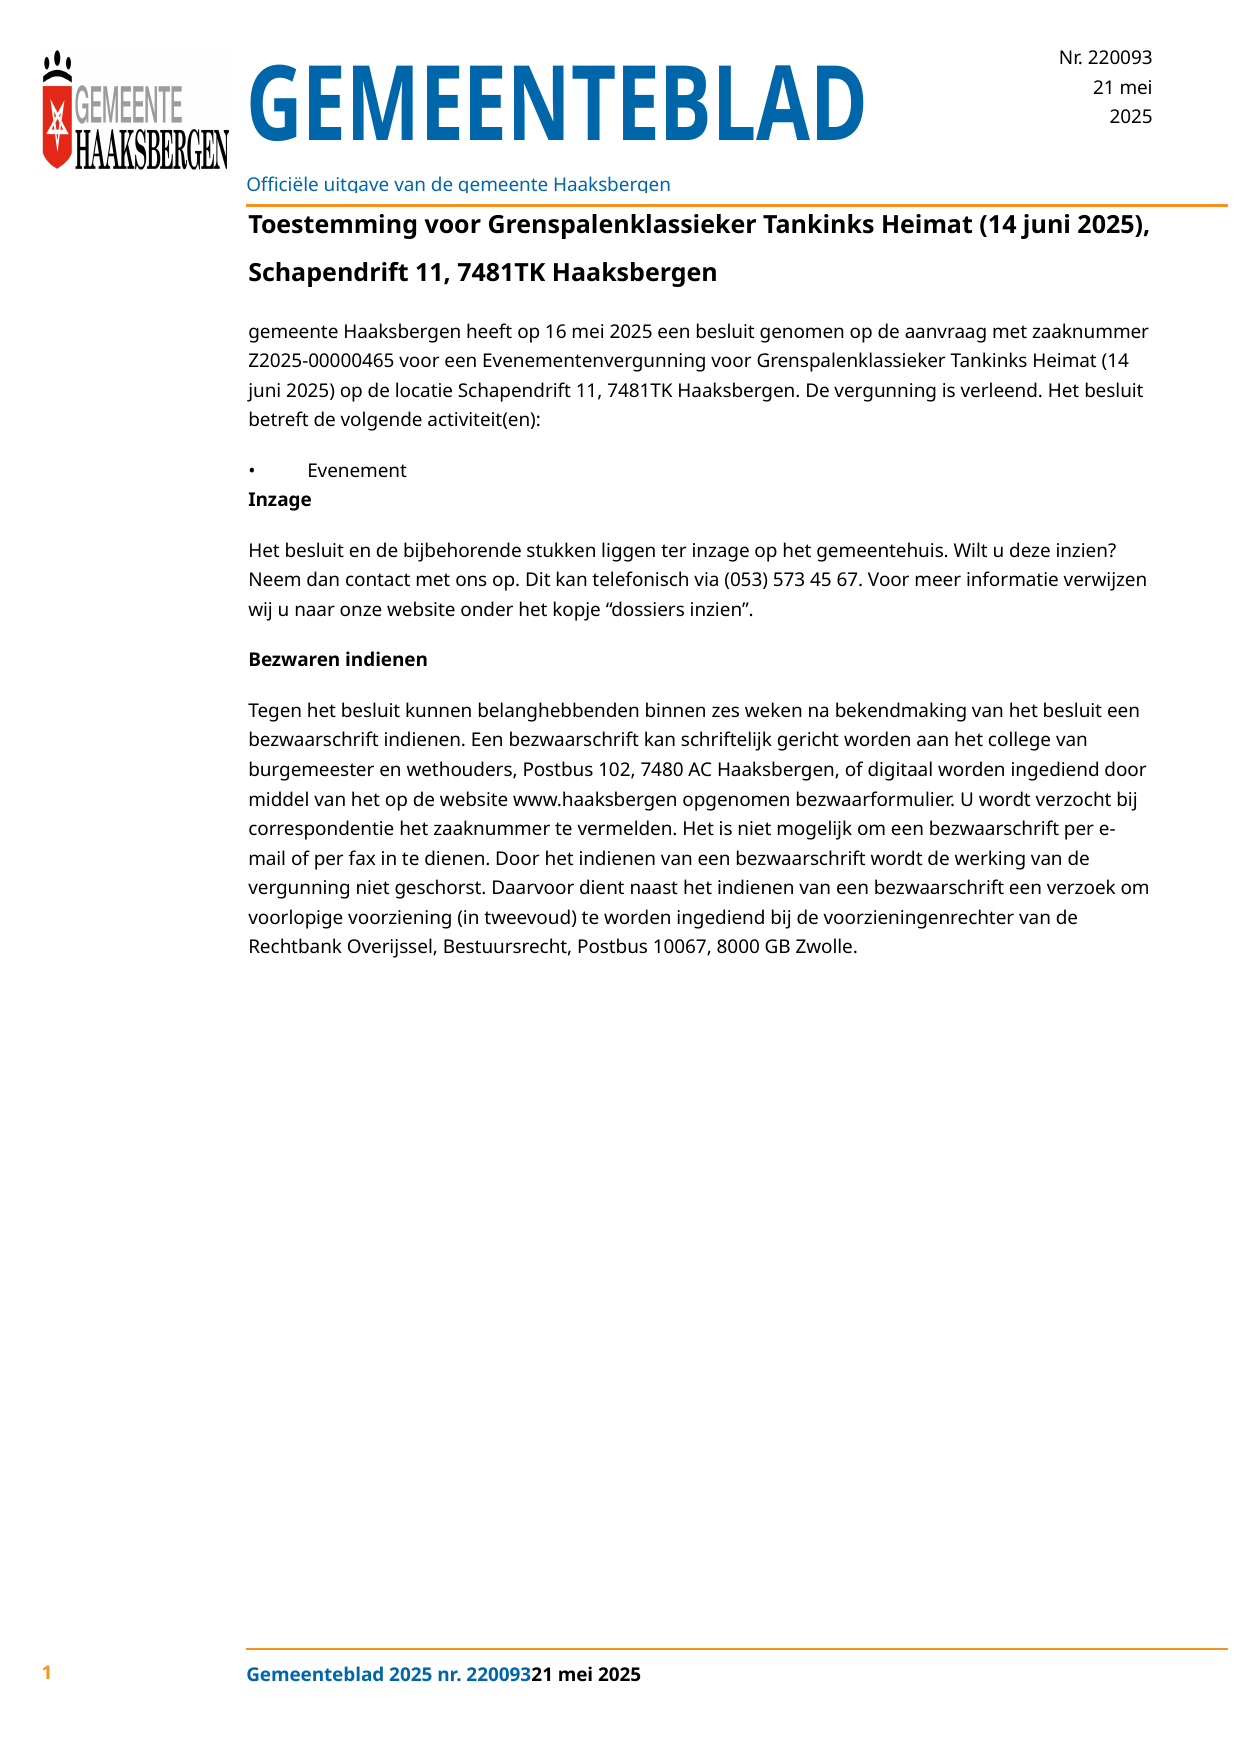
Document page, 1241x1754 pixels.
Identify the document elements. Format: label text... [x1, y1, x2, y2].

list Evenement [248, 457, 1152, 483]
text Inzage [248, 487, 1152, 512]
text Het besluit en de bijbehorende stukken liggen ter inzage op het gemeentehuis. Wilt u deze inzien? Neem dan contact met ons op. Dit kan telefonisch via (053) 573 45 67. Voor meer informatie verwijzen wij u naar onze website onder het kopje “dossiers inzien”. [248, 537, 1152, 622]
picture [41, 47, 231, 172]
text Toestemming voor Grenspalenklassieker Tankinks Heimat (14 juni 2025), Schapendrift 11, 7481TK Haaksbergen [248, 207, 1152, 288]
text Bezwaren indienen [248, 647, 1152, 672]
text gemeente Haaksbergen heeft op 16 mei 2025 een besluit genomen op de aanvraag met zaaknummer Z2025-00000465 voor een Evenementenvergunning voor Grenspalenklassieker Tankinks Heimat (14 juni 2025) op de locatie Schapendrift 11, 7481TK Haaksbergen. De vergunning is verleend. Het besluit betreft de volgende activiteit(en): [248, 318, 1152, 432]
text Tegen het besluit kunnen belanghebbenden binnen zes weken na bekendmaking van het besluit een bezwaarschrift indienen. Een bezwaarschrift kan schriftelijk gericht worden aan het college van burgemeester en wethouders, Postbus 102, 7480 AC Haaksbergen, of digitaal worden ingediend door middel van het op de website www.haaksbergen opgenomen bezwaarformulier. U wordt verzocht bij correspondentie het zaaknummer te vermelden. Het is niet mogelijk om een bezwaarschrift per e-mail of per fax in te dienen. Door het indienen van een bezwaarschrift wordt de werking van de vergunning niet geschorst. Daarvoor dient naast het indienen van een bezwaarschrift een verzoek om voorlopige voorziening (in tweevoud) te worden ingediend bij de voorzieningenrechter van de Rechtbank Overijssel, Bestuursrecht, Postbus 10067, 8000 GB Zwolle. [248, 697, 1152, 959]
